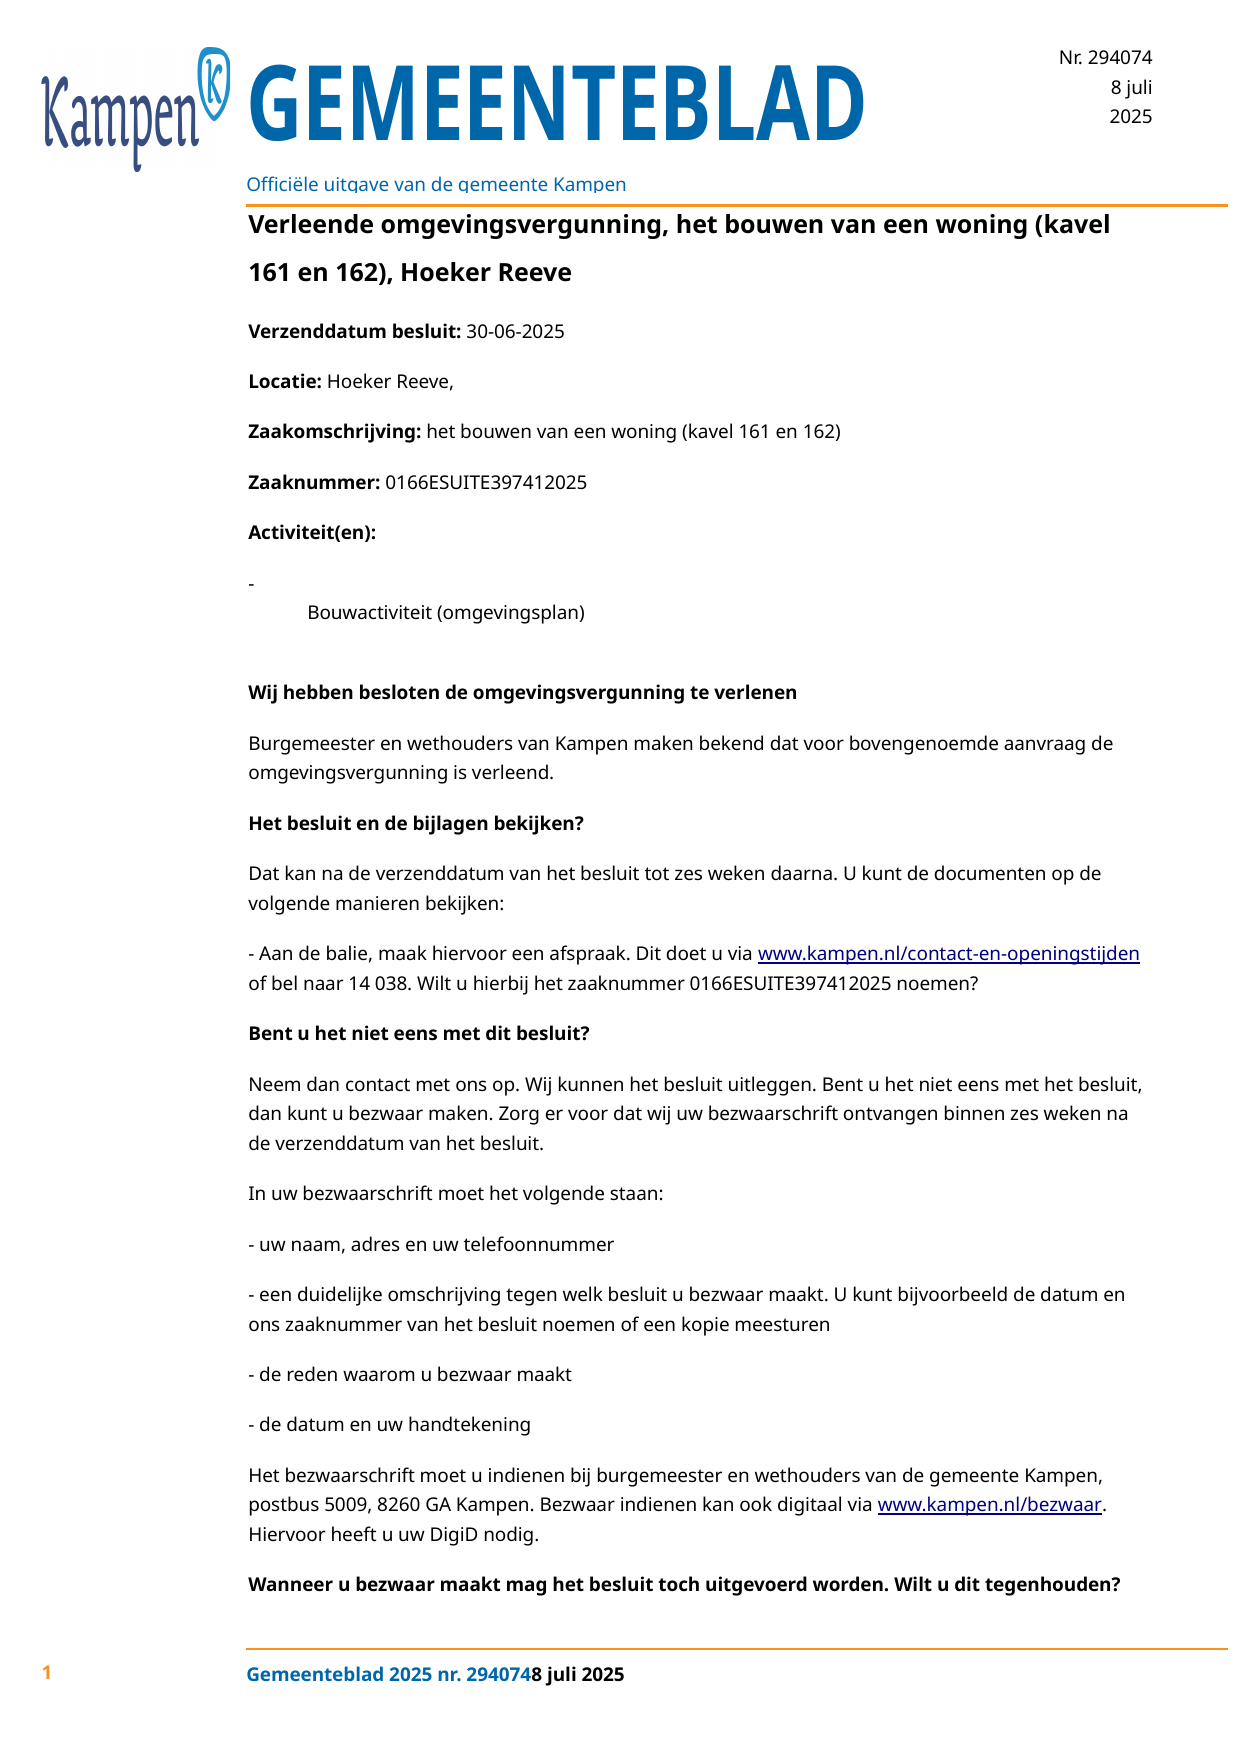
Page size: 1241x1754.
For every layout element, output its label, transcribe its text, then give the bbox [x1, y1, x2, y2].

text Locatie: Hoeker Reeve, [248, 368, 1152, 394]
text Het bezwaarschrift moet u indienen bij burgemeester en wethouders van de gemeente Kampen, postbus 5009, 8260 GA Kampen. Bezwaar indienen kan ook digitaal via www.kampen.nl/bezwaar. Hiervoor heeft u uw DigiD nodig. [248, 1462, 1152, 1547]
text In uw bezwaarschrift moet het volgende staan: [248, 1180, 1152, 1206]
text - een duidelijke omschrijving tegen welk besluit u bezwaar maakt. U kunt bijvoorbeeld de datum en ons zaaknummer van het besluit noemen of een kopie meesturen [248, 1281, 1152, 1337]
text Burgemeester en wethouders van Kampen maken bekend dat voor bovengenoemde aanvraag de omgevingsvergunning is verleend. [248, 730, 1152, 785]
text Verleende omgevingsvergunning, het bouwen van een woning (kavel 161 en 162), Hoeker Reeve [248, 207, 1152, 288]
picture [41, 47, 231, 172]
text Bent u het niet eens met dit besluit? [248, 1020, 1152, 1046]
list Bouwactiviteit (omgevingsplan) [248, 599, 1152, 625]
text - de reden waarom u bezwaar maakt [248, 1361, 1152, 1387]
text Wij hebben besloten de omgevingsvergunning te verlenen [248, 679, 1152, 705]
text Zaakomschrijving: het bouwen van een woning (kavel 161 en 162) [248, 419, 1152, 444]
text Activiteit(en): [248, 519, 1152, 545]
text - Aan de balie, maak hiervoor een afspraak. Dit doet u via www.kampen.nl/contact-en-openingstijden of bel naar 14 038. Wilt u hierbij het zaaknummer 0166ESUITE397412025 noemen? [248, 940, 1152, 996]
text Neem dan contact met ons op. Wij kunnen het besluit uitleggen. Bent u het niet eens met het besluit, dan kunt u bezwaar maken. Zorg er voor dat wij uw bezwaarschrift ontvangen binnen zes weken na de verzenddatum van het besluit. [248, 1071, 1152, 1156]
text Verzenddatum besluit: 30-06-2025 [248, 318, 1152, 344]
text Het besluit en de bijlagen bekijken? [248, 810, 1152, 836]
text - uw naam, adres en uw telefoonnummer [248, 1231, 1152, 1257]
text - de datum en uw handtekening [248, 1412, 1152, 1437]
text Zaaknummer: 0166ESUITE397412025 [248, 469, 1152, 495]
text Dat kan na de verzenddatum van het besluit tot zes weken daarna. U kunt de documenten op de volgende manieren bekijken: [248, 860, 1152, 916]
text Wanneer u bezwaar maakt mag het besluit toch uitgevoerd worden. Wilt u dit tegenhouden? [248, 1572, 1152, 1597]
